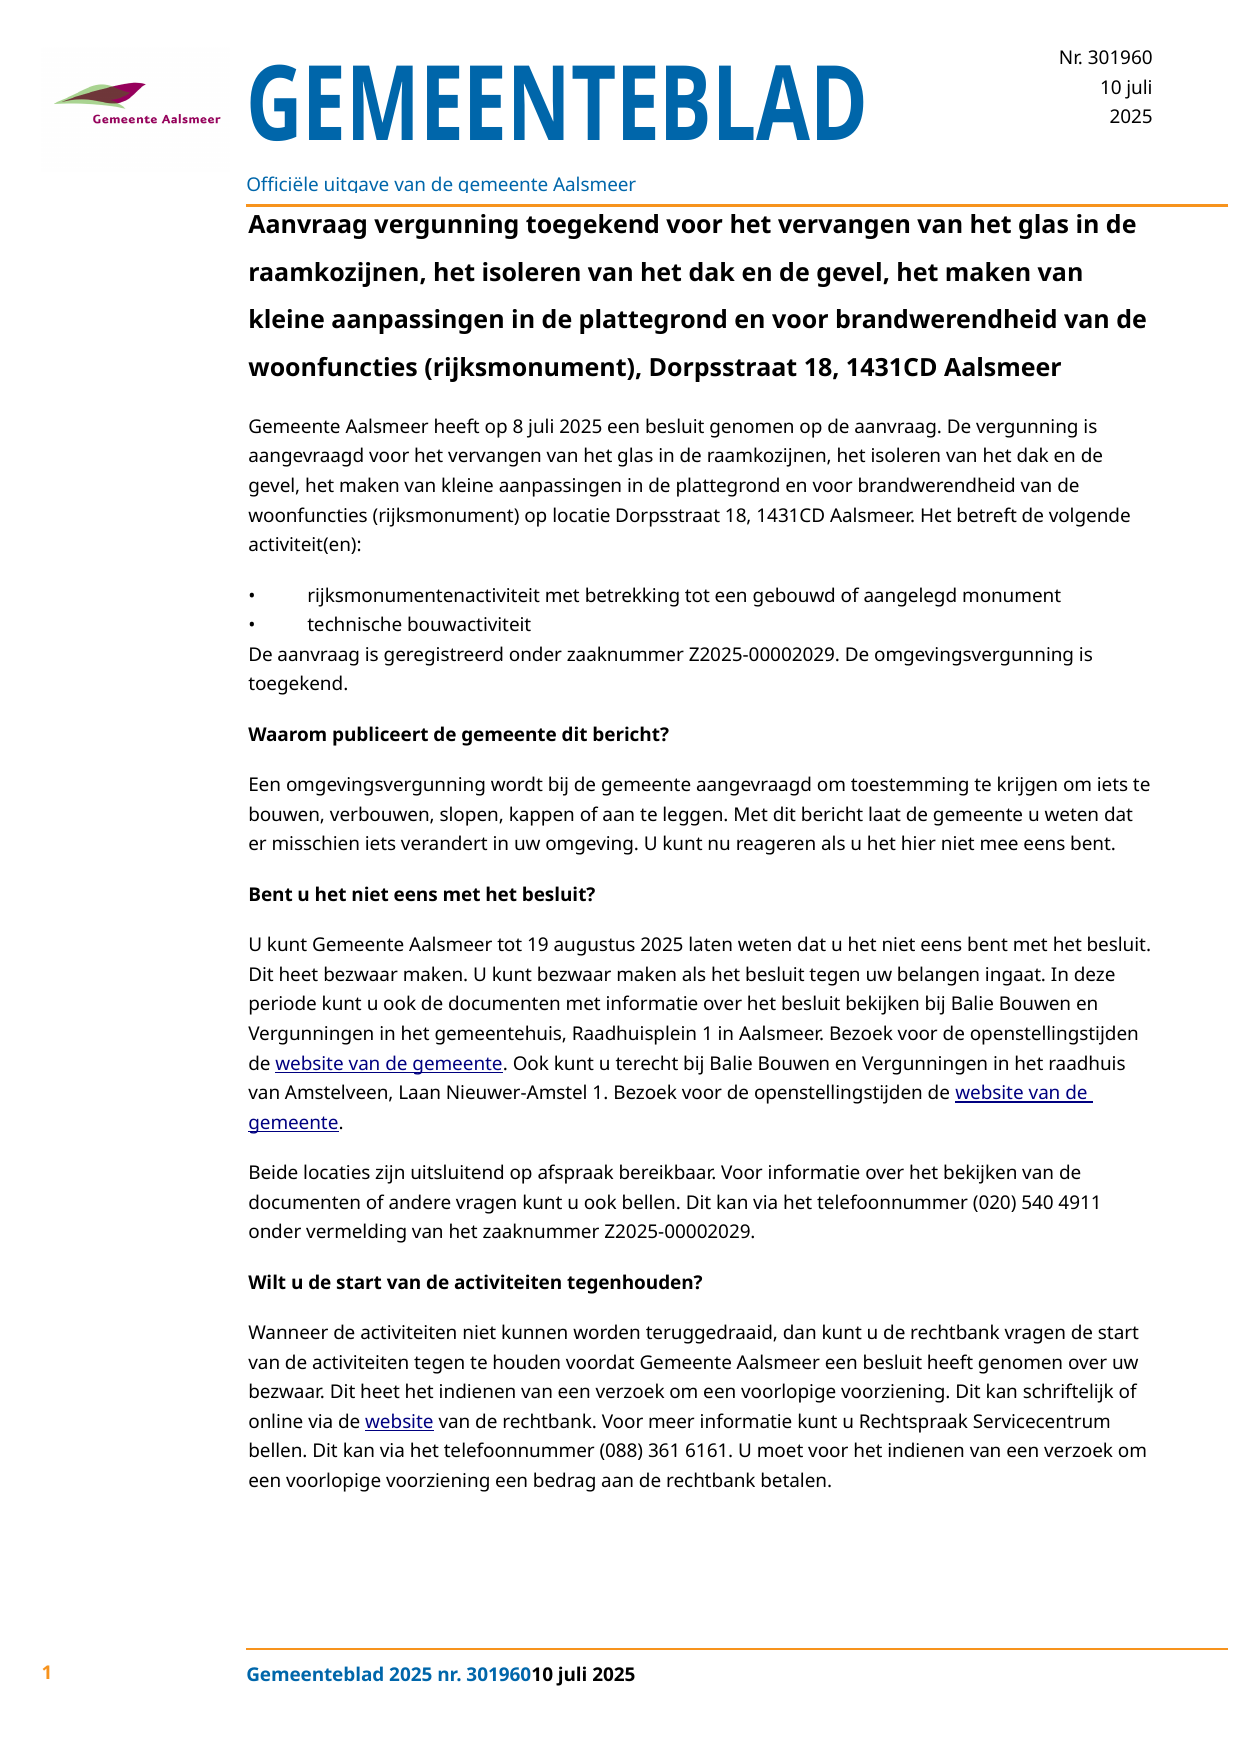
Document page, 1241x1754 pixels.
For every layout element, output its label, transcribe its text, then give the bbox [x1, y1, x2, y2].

text Een omgevingsvergunning wordt bij de gemeente aangevraagd om toestemming te krijgen om iets te bouwen, verbouwen, slopen, kappen of aan te leggen. Met dit bericht laat de gemeente u weten dat er misschien iets verandert in uw omgeving. U kunt nu reageren als u het hier niet mee eens bent. [248, 771, 1152, 856]
text Aanvraag vergunning toegekend voor het vervangen van het glas in de raamkozijnen, het isoleren van het dak en de gevel, het maken van kleine aanpassingen in de plattegrond en voor brandwerendheid van de woonfuncties (rijksmonument), Dorpsstraat 18, 1431CD Aalsmeer [248, 207, 1152, 384]
text Beide locaties zijn uitsluitend op afspraak bereikbaar. Voor informatie over het bekijken van de documenten of andere vragen kunt u ook bellen. Dit kan via het telefoonnummer (020) 540 4911 onder vermelding van het zaaknummer Z2025-00002029. [248, 1159, 1152, 1244]
text Gemeente Aalsmeer heeft op 8 juli 2025 een besluit genomen op de aanvraag. De vergunning is aangevraagd voor het vervangen van het glas in de raamkozijnen, het isoleren van het dak en de gevel, het maken van kleine aanpassingen in de plattegrond en voor brandwerendheid van de woonfuncties (rijksmonument) op locatie Dorpsstraat 18, 1431CD Aalsmeer. Het betreft de volgende activiteit(en): [248, 413, 1152, 557]
list technische bouwactiviteit [248, 611, 1152, 637]
text De aanvraag is geregistreerd onder zaaknummer Z2025-00002029. De omgevingsvergunning is toegekend. [248, 641, 1152, 696]
text Wanneer de activiteiten niet kunnen worden teruggedraaid, dan kunt u de rechtbank vragen de start van de activiteiten tegen te houden voordat Gemeente Aalsmeer een besluit heeft genomen over uw bezwaar. Dit heet het indienen van een verzoek om een voorlopige voorziening. Dit kan schriftelijk of online via de website van de rechtbank. Voor meer informatie kunt u Rechtspraak Servicecentrum bellen. Dit kan via het telefoonnummer (088) 361 6161. U moet voor het indienen van een verzoek om een voorlopige voorziening een bedrag aan de rechtbank betalen. [248, 1319, 1152, 1493]
text Bent u het niet eens met het besluit? [248, 881, 1152, 907]
list rijksmonumentenactiviteit met betrekking tot een gebouwd of aangelegd monument [248, 582, 1152, 608]
picture [41, 47, 231, 172]
text Wilt u de start van de activiteiten tegenhouden? [248, 1269, 1152, 1295]
text Waarom publiceert de gemeente dit bericht? [248, 721, 1152, 747]
text U kunt Gemeente Aalsmeer tot 19 augustus 2025 laten weten dat u het niet eens bent met het besluit. Dit heet bezwaar maken. U kunt bezwaar maken als het besluit tegen uw belangen ingaat. In deze periode kunt u ook de documenten met informatie over het besluit bekijken bij Balie Bouwen en Vergunningen in het gemeentehuis, Raadhuisplein 1 in Aalsmeer. Bezoek voor de openstellingstijden de website van de gemeente. Ook kunt u terecht bij Balie Bouwen en Vergunningen in het raadhuis van Amstelveen, Laan Nieuwer-Amstel 1. Bezoek voor de openstellingstijden de website van de gemeente. [248, 931, 1152, 1135]
